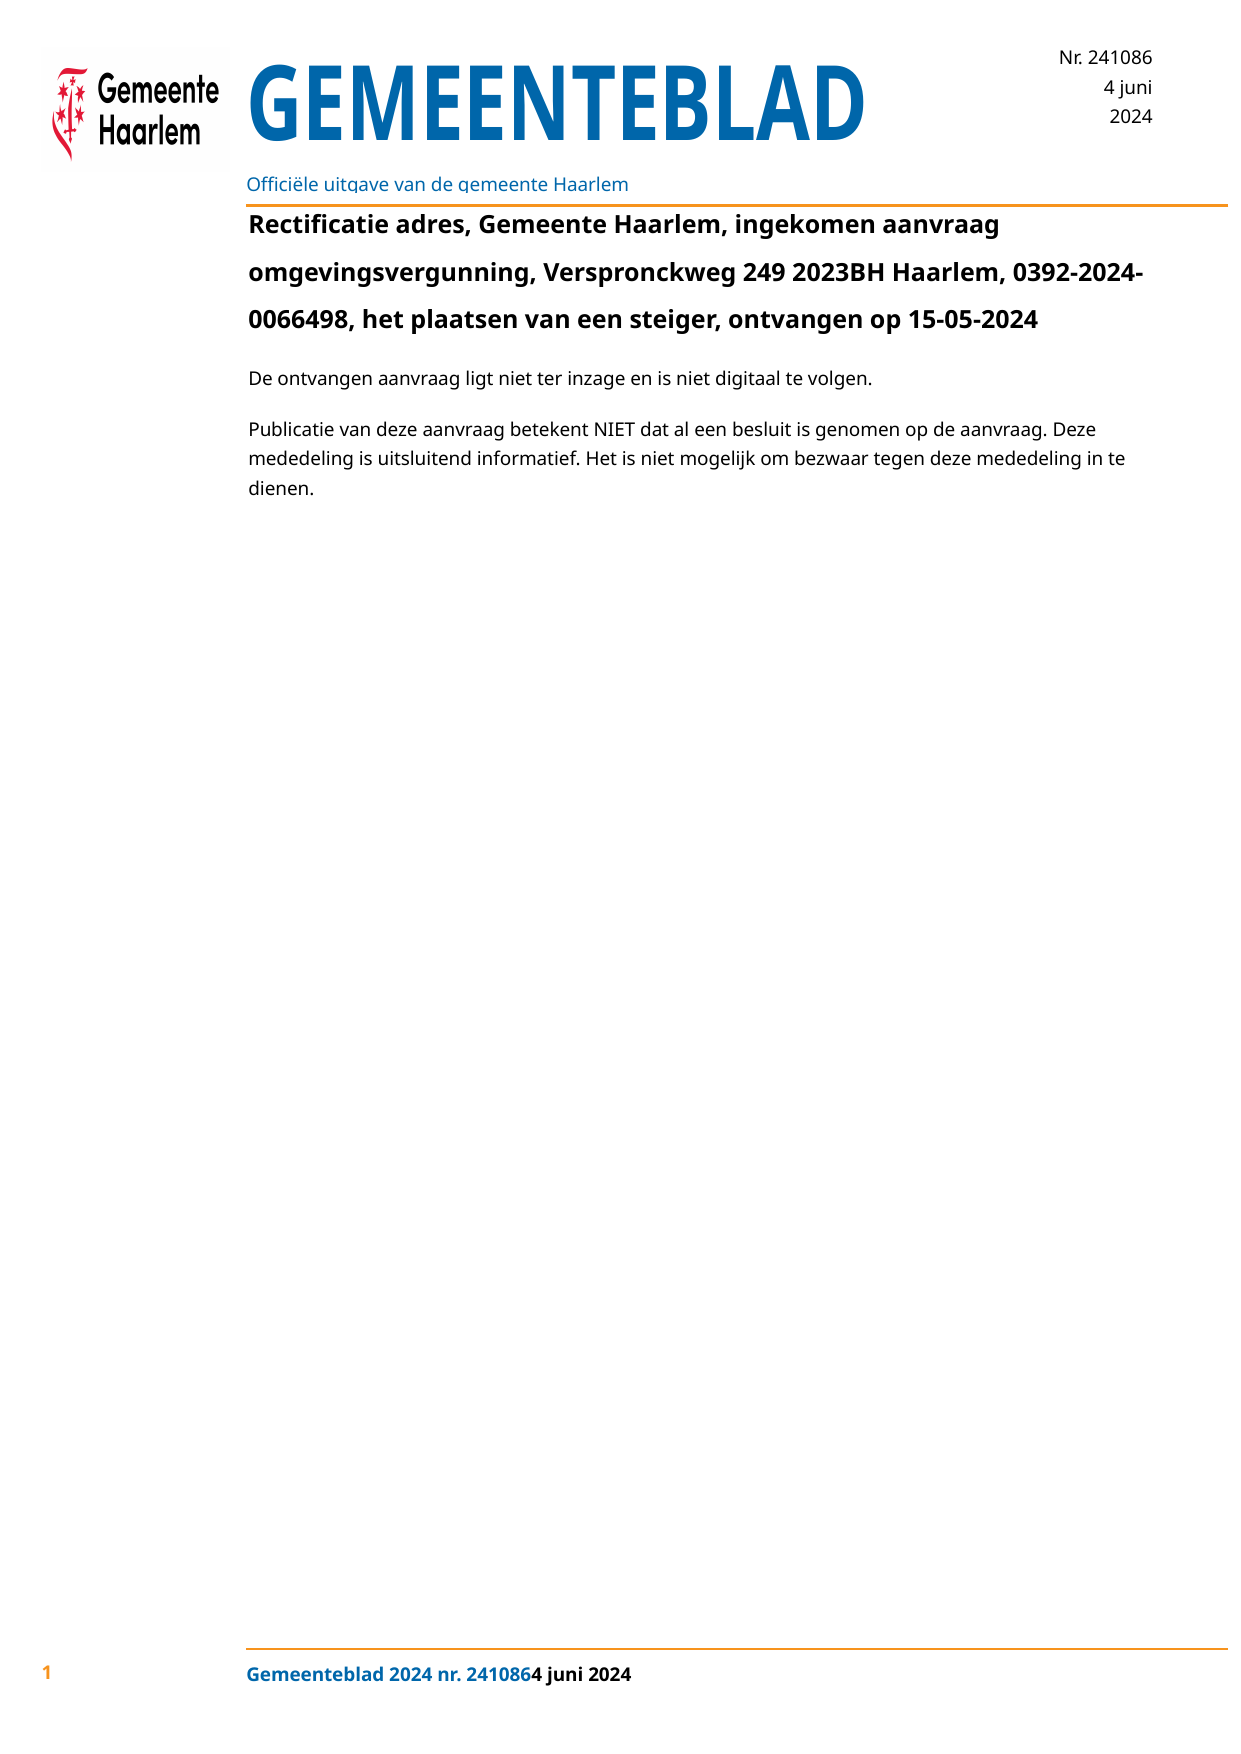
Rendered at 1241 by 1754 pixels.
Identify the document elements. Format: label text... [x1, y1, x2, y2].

text Rectificatie adres, Gemeente Haarlem, ingekomen aanvraag omgevingsvergunning, Verspronckweg 249 2023BH Haarlem, 0392-2024-0066498, het plaatsen van een steiger, ontvangen op 15-05-2024 [248, 207, 1152, 336]
text De ontvangen aanvraag ligt niet ter inzage en is niet digitaal te volgen. [248, 366, 1152, 391]
text Publicatie van deze aanvraag betekent NIET dat al een besluit is genomen op de aanvraag. Deze mededeling is uitsluitend informatief. Het is niet mogelijk om bezwaar tegen deze mededeling in te dienen. [248, 416, 1152, 501]
picture [41, 47, 231, 172]
